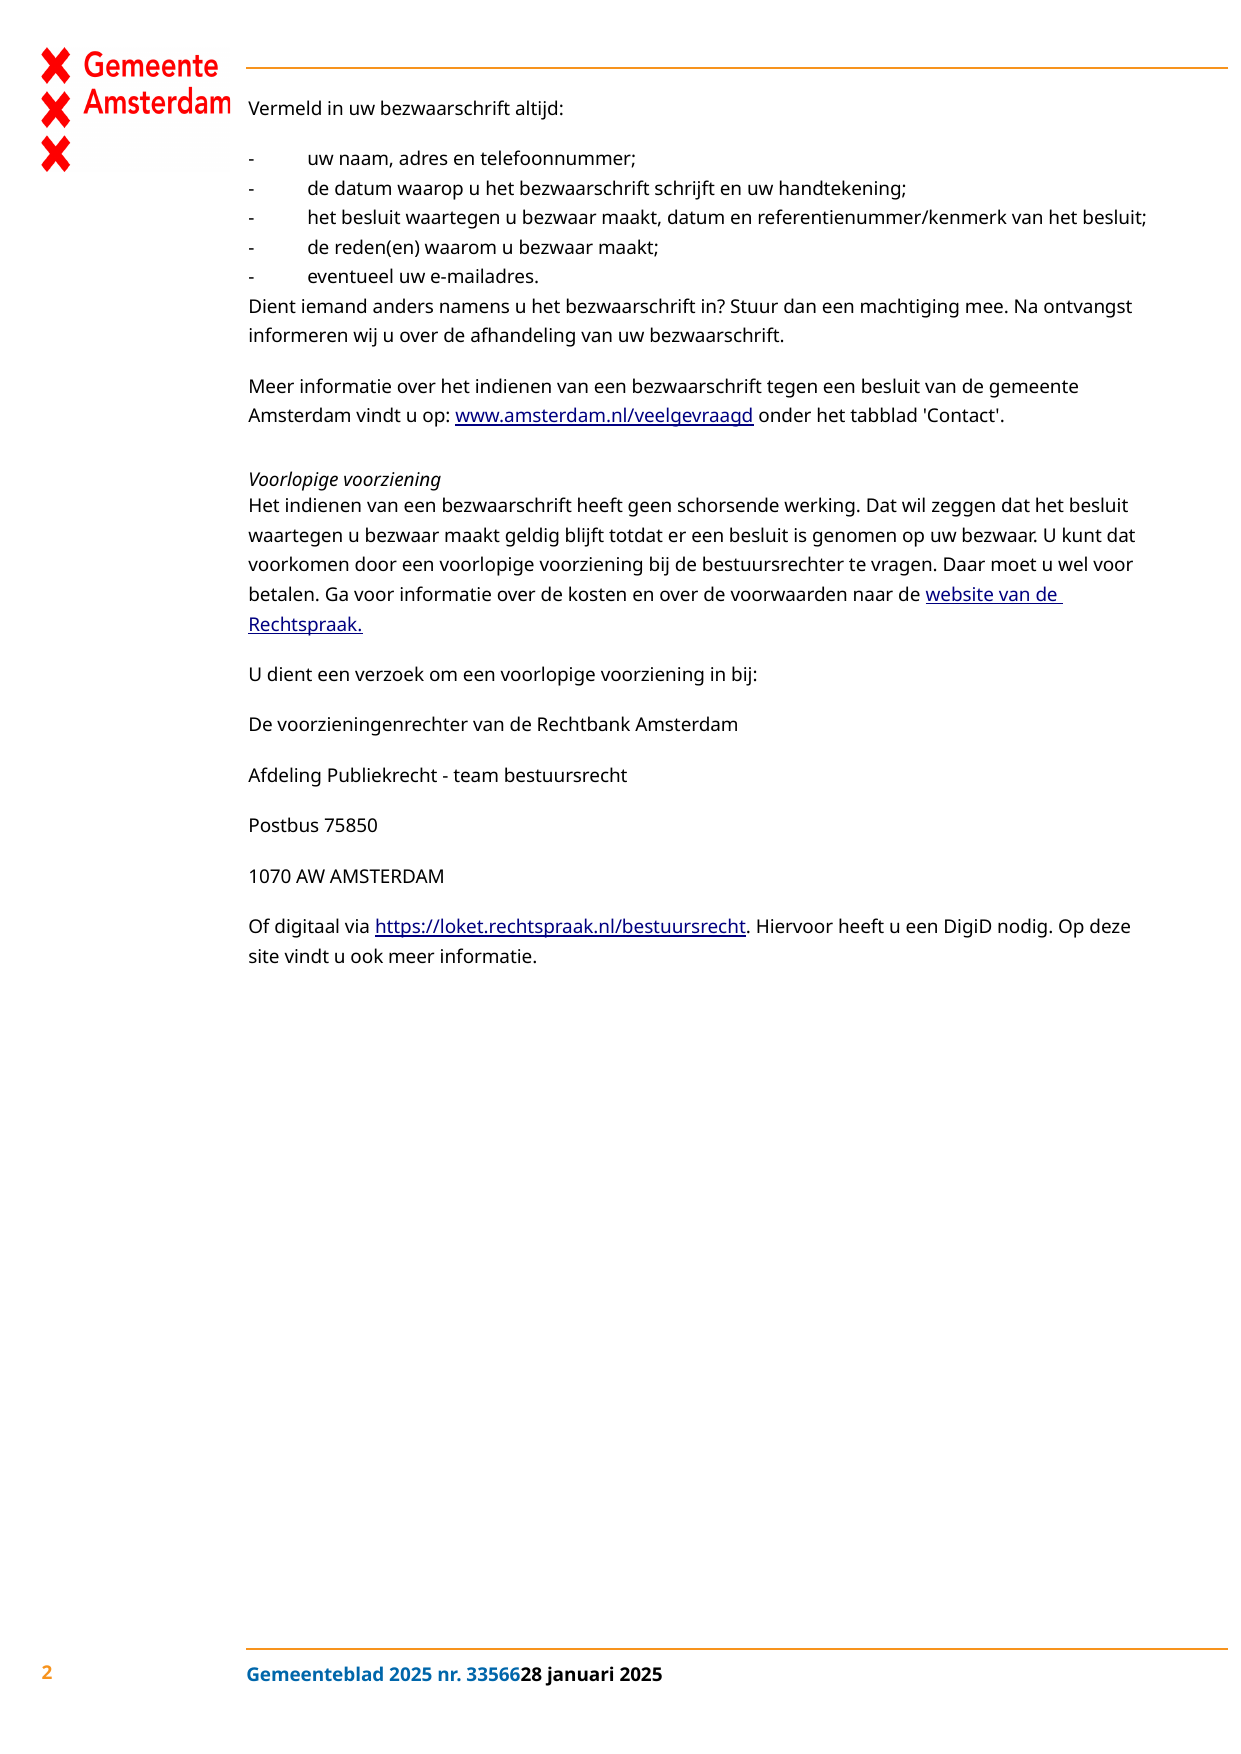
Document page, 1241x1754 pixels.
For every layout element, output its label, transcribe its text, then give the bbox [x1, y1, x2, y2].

list eventueel uw e-mailadres. [248, 263, 1152, 289]
text Meer informatie over het indienen van een bezwaarschrift tegen een besluit van de gemeente Amsterdam vindt u op: www.amsterdam.nl/veelgevraagd onder het tabblad 'Contact'. [248, 373, 1152, 428]
list de reden(en) waarom u bezwaar maakt; [248, 234, 1152, 260]
text Het indienen van een bezwaarschrift heeft geen schorsende werking. Dat wil zeggen dat het besluit waartegen u bezwaar maakt geldig blijft totdat er een besluit is genomen op uw bezwaar. U kunt dat voorkomen door een voorlopige voorziening bij de bestuursrechter te vragen. Daar moet u wel voor betalen. Ga voor informatie over de kosten en over de voorwaarden naar de website van de Rechtspraak. [248, 492, 1152, 636]
list de datum waarop u het bezwaarschrift schrijft en uw handtekening; [248, 175, 1152, 201]
picture [41, 47, 231, 172]
list het besluit waartegen u bezwaar maakt, datum en referentienummer/kenmerk van het besluit; [248, 204, 1152, 230]
list uw naam, adres en telefoonnummer; [248, 145, 1152, 171]
text Dient iemand anders namens u het bezwaarschrift in? Stuur dan een machtiging mee. Na ontvangst informeren wij u over de afhandeling van uw bezwaarschrift. [248, 293, 1152, 348]
text Of digitaal via https://loket.rechtspraak.nl/bestuursrecht. Hiervoor heeft u een DigiD nodig. Op deze site vindt u ook meer informatie. [248, 913, 1152, 968]
text Postbus 75850 [248, 812, 1152, 838]
text Afdeling Publiekrecht - team bestuursrecht [248, 762, 1152, 788]
text 1070 AW AMSTERDAM [248, 863, 1152, 888]
text Vermeld in uw bezwaarschrift altijd: [248, 95, 1152, 121]
text U dient een verzoek om een voorlopige voorziening in bij: [248, 661, 1152, 687]
text De voorzieningenrechter van de Rechtbank Amsterdam [248, 712, 1152, 737]
text Voorlopige voorziening [248, 467, 1152, 492]
